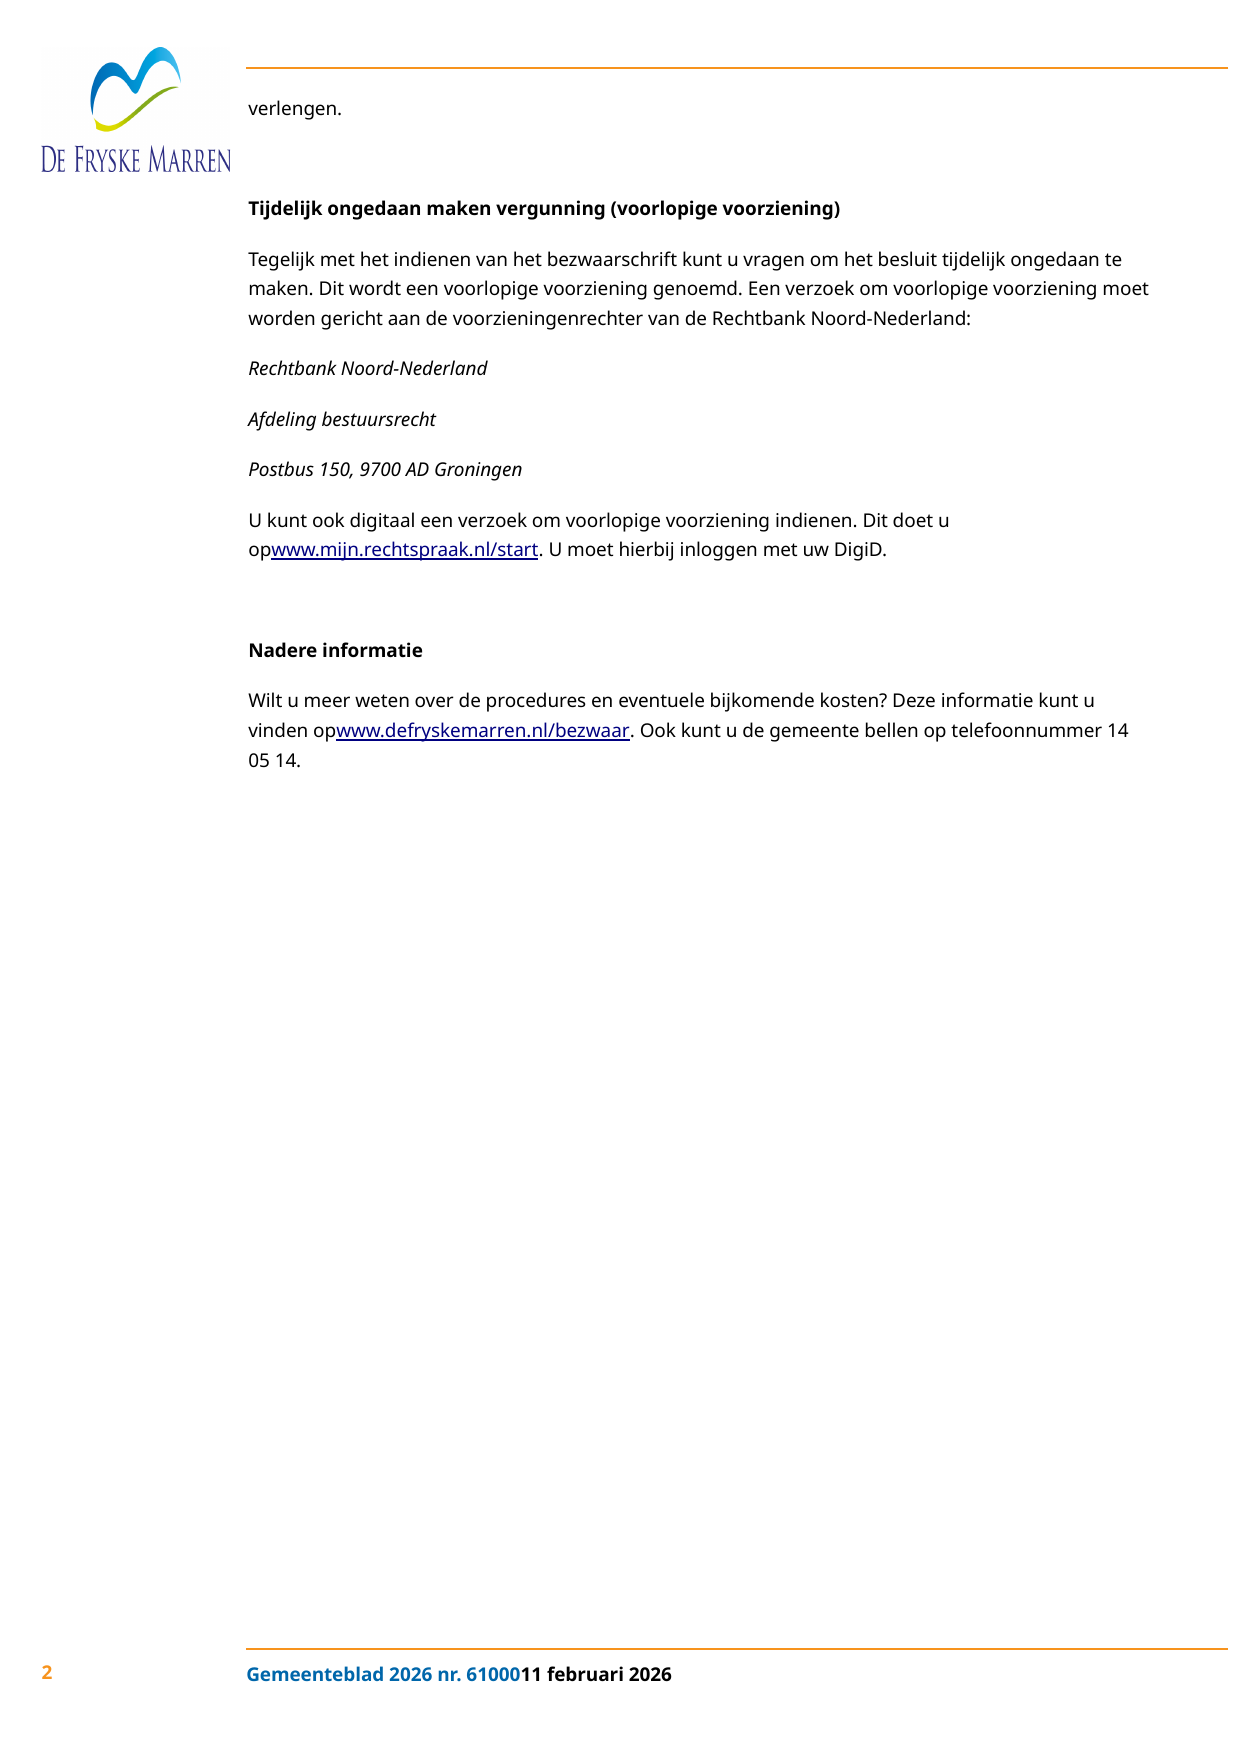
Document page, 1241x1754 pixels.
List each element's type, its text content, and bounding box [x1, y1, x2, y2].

text Postbus 150, 9700 AD Groningen [248, 456, 1152, 482]
text Tegelijk met het indienen van het bezwaarschrift kunt u vragen om het besluit tijdelijk ongedaan te maken. Dit wordt een voorlopige voorziening genoemd. Een verzoek om voorlopige voorziening moet worden gericht aan de voorzieningenrechter van de Rechtbank Noord-Nederland: [248, 246, 1152, 331]
text Nadere informatie [248, 637, 1152, 663]
text Rechtbank Noord-Nederland [248, 356, 1152, 381]
text Wilt u meer weten over de procedures en eventuele bijkomende kosten? Deze informatie kunt u vinden opwww.defryskemarren.nl/bezwaar. Ook kunt u de gemeente bellen op telefoonnummer 14 05 14. [248, 688, 1152, 773]
text U kunt ook digitaal een verzoek om voorlopige voorziening indienen. Dit doet u opwww.mijn.rechtspraak.nl/start. U moet hierbij inloggen met uw DigiD. [248, 507, 1152, 562]
text verlengen. [248, 95, 1152, 121]
picture [41, 47, 231, 172]
text Tijdelijk ongedaan maken vergunning (voorlopige voorziening) [248, 196, 1152, 221]
text Afdeling bestuursrecht [248, 406, 1152, 432]
